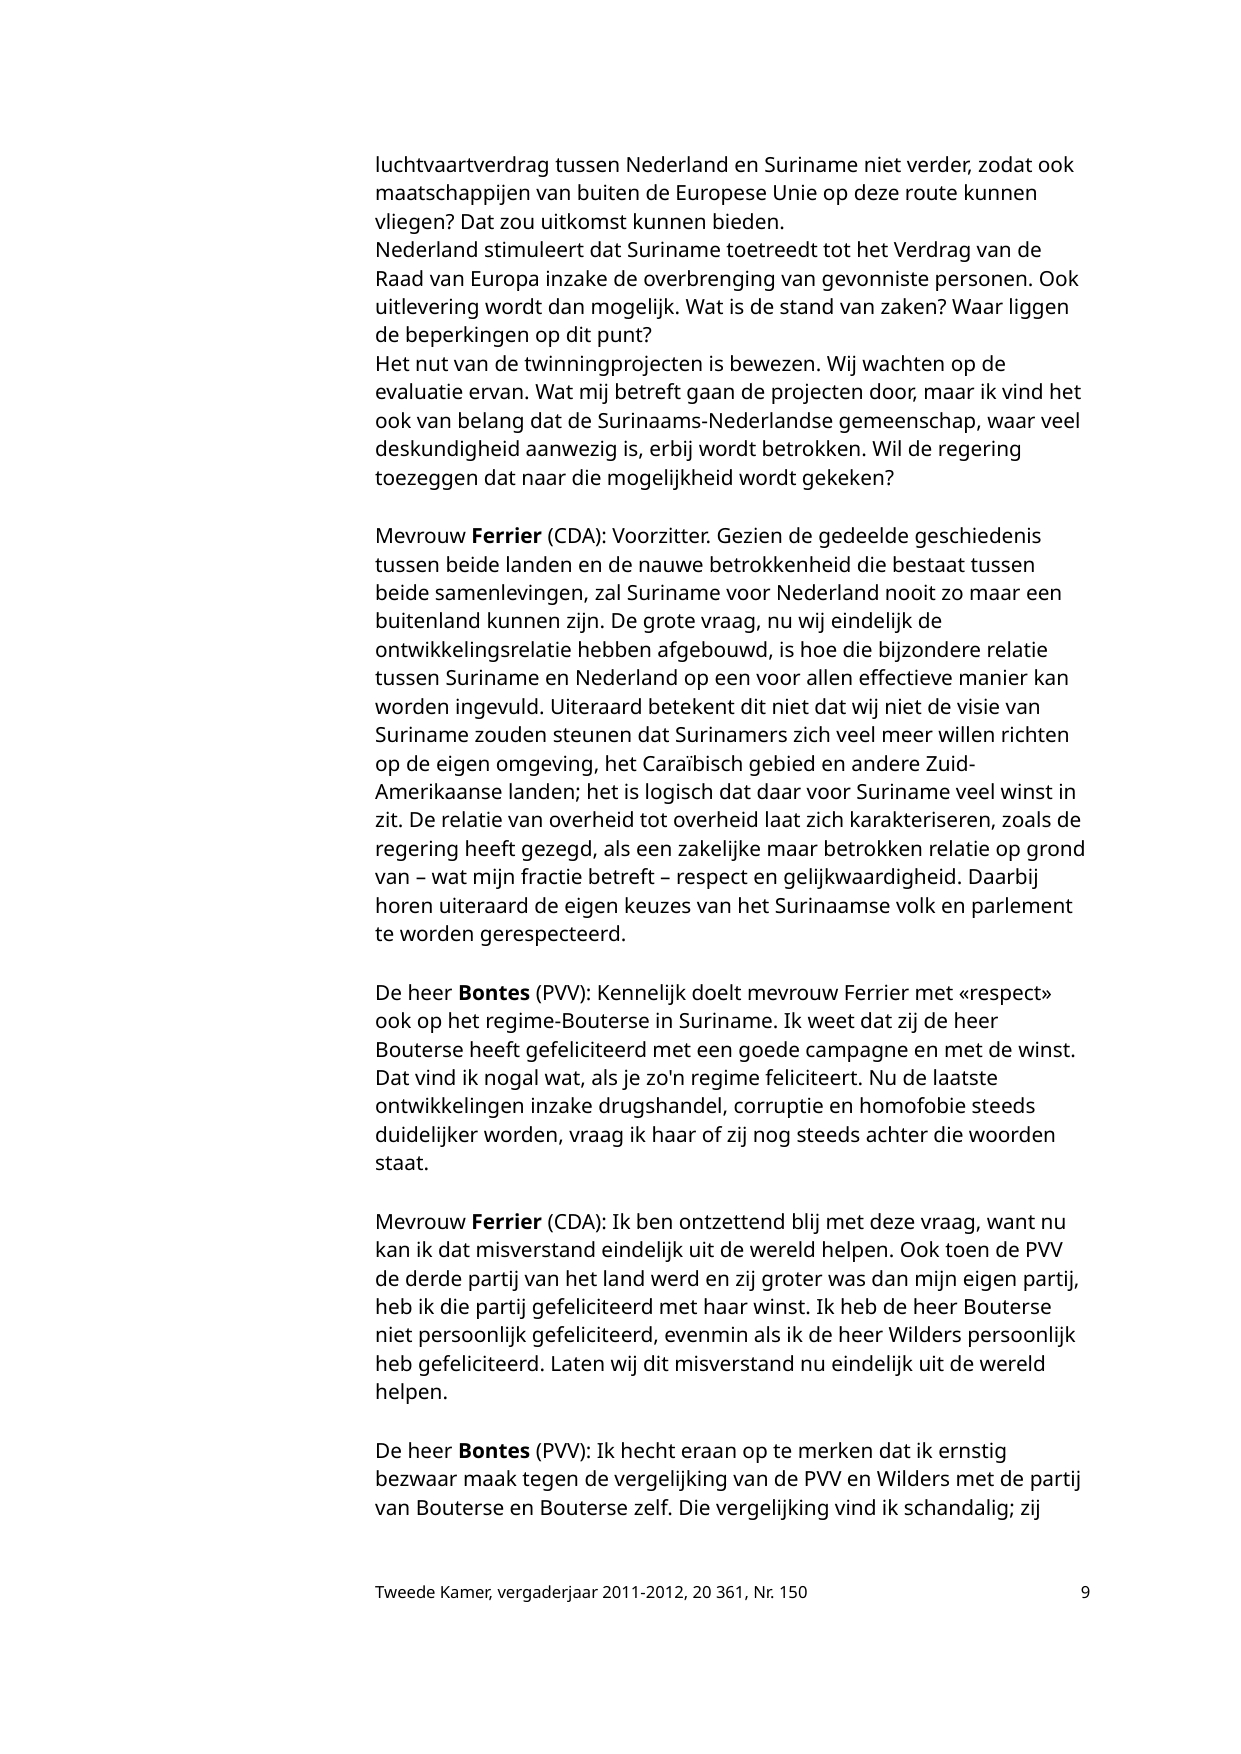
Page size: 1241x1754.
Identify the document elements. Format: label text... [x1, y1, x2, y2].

text luchtvaartverdrag tussen Nederland en Suriname niet verder, zodat ook maatschappijen van buiten de Europese Unie op deze route kunnen vliegen? Dat zou uitkomst kunnen bieden. [375, 150, 1090, 235]
text Mevrouw Ferrier (CDA): Voorzitter. Gezien de gedeelde geschiedenis tussen beide landen en de nauwe betrokkenheid die bestaat tussen beide samenlevingen, zal Suriname voor Nederland nooit zo maar een buitenland kunnen zijn. De grote vraag, nu wij eindelijk de ontwikkelingsrelatie hebben afgebouwd, is hoe die bijzondere relatie tussen Suriname en Nederland op een voor allen effectieve manier kan worden ingevuld. Uiteraard betekent dit niet dat wij niet de visie van Suriname zouden steunen dat Surinamers zich veel meer willen richten op de eigen omgeving, het Caraïbisch gebied en andere Zuid-Amerikaanse landen; het is logisch dat daar voor Suriname veel winst in zit. De relatie van overheid tot overheid laat zich karakteriseren, zoals de regering heeft gezegd, als een zakelijke maar betrokken relatie op grond van – wat mijn fractie betreft – respect en gelijkwaardigheid. Daarbij horen uiteraard de eigen keuzes van het Surinaamse volk en parlement te worden gerespecteerd. [375, 521, 1090, 948]
text Nederland stimuleert dat Suriname toetreedt tot het Verdrag van de Raad van Europa inzake de overbrenging van gevonniste personen. Ook uitlevering wordt dan mogelijk. Wat is de stand van zaken? Waar liggen de beperkingen op dit punt? [375, 235, 1090, 349]
text De heer Bontes (PVV): Kennelijk doelt mevrouw Ferrier met «respect» ook op het regime-Bouterse in Suriname. Ik weet dat zij de heer Bouterse heeft gefeliciteerd met een goede campagne en met de winst. Dat vind ik nogal wat, als je zo'n regime feliciteert. Nu de laatste ontwikkelingen inzake drugshandel, corruptie en homofobie steeds duidelijker worden, vraag ik haar of zij nog steeds achter die woorden staat. [375, 978, 1090, 1177]
text Mevrouw Ferrier (CDA): Ik ben ontzettend blij met deze vraag, want nu kan ik dat misverstand eindelijk uit de wereld helpen. Ook toen de PVV de derde partij van het land werd en zij groter was dan mijn eigen partij, heb ik die partij gefeliciteerd met haar winst. Ik heb de heer Bouterse niet persoonlijk gefeliciteerd, evenmin als ik de heer Wilders persoonlijk heb gefeliciteerd. Laten wij dit misverstand nu eindelijk uit de wereld helpen. [375, 1207, 1090, 1406]
text Het nut van de twinningprojecten is bewezen. Wij wachten op de evaluatie ervan. Wat mij betreft gaan de projecten door, maar ik vind het ook van belang dat de Surinaams-Nederlandse gemeenschap, waar veel deskundigheid aanwezig is, erbij wordt betrokken. Wil de regering toezeggen dat naar die mogelijkheid wordt gekeken? [375, 349, 1090, 491]
text De heer Bontes (PVV): Ik hecht eraan op te merken dat ik ernstig bezwaar maak tegen de vergelijking van de PVV en Wilders met de partij van Bouterse en Bouterse zelf. Die vergelijking vind ik schandalig; zij [375, 1436, 1090, 1521]
